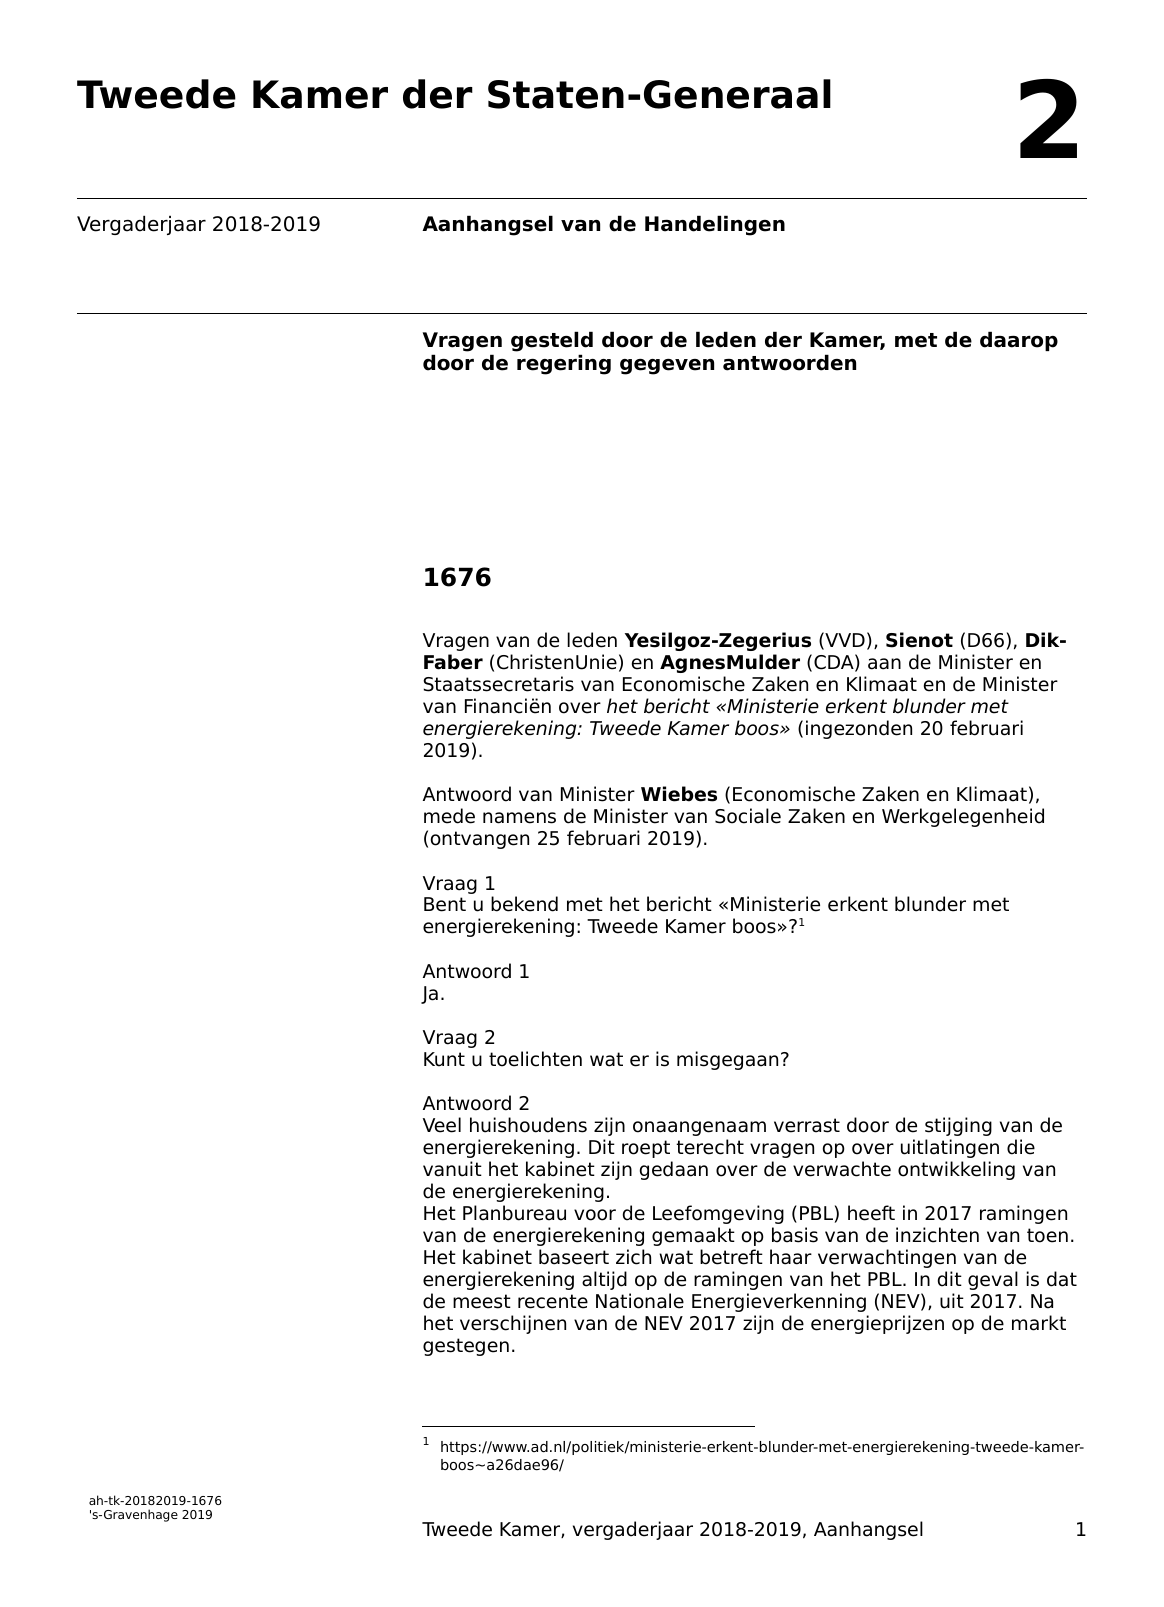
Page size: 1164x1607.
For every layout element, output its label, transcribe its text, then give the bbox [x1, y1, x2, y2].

text Bent u bekend met het bericht «Ministerie erkent blunder met energierekening: Tweede Kamer boos»? [422, 894, 1087, 938]
table_cell Aanhangsel van de Handelingen [422, 199, 1087, 313]
text Kunt u toelichten wat er is misgegaan? [422, 1049, 1087, 1071]
table_cell Vergaderjaar 2018-2019 [77, 199, 422, 313]
text Antwoord 2 [422, 1093, 1087, 1115]
text 's-Gravenhage 2019 [88, 1508, 323, 1522]
table_header 2 [886, 59, 1087, 198]
table_header Tweede Kamer der Staten-Generaal [77, 59, 886, 198]
text ah-tk-20182019-1676 [88, 1494, 323, 1508]
text Vraag 2 [422, 1027, 1087, 1049]
text Antwoord 1 [422, 961, 1087, 982]
text Vraag 1 [422, 872, 1087, 894]
text Het Planbureau voor de Leefomgeving (PBL) heeft in 2017 ramingen van de energierekening gemaakt op basis van de inzichten van toen. Het kabinet baseert zich wat betreft haar verwachtingen van de energierekening altijd op de ramingen van het PBL. In dit geval is dat de meest recente Nationale Energieverkenning (NEV), uit 2017. Na het verschijnen van de NEV 2017 zijn de energieprijzen op de markt gestegen. [422, 1203, 1087, 1357]
text https://www.ad.nl/politiek/ministerie-erkent-blunder-met-energierekening-tweede-kamer-boos~a26dae96/ [422, 1435, 1087, 1474]
table_cell [77, 314, 422, 375]
text 1676 [422, 563, 1087, 592]
text Vragen van de leden Yesilgoz-Zegerius (VVD), Sienot (D66), Dik-Faber (ChristenUnie) en AgnesMulder (CDA) aan de Minister en Staatssecretaris van Economische Zaken en Klimaat en de Minister van Financiën over het bericht «Ministerie erkent blunder met energierekening: Tweede Kamer boos» (ingezonden 20 februari 2019). [422, 630, 1087, 762]
text Antwoord van Minister Wiebes (Economische Zaken en Klimaat), mede namens de Minister van Sociale Zaken en Werkgelegenheid (ontvangen 25 februari 2019). [422, 784, 1087, 850]
text Veel huishoudens zijn onaangenaam verrast door de stijging van de energierekening. Dit roept terecht vragen op over uitlatingen die vanuit het kabinet zijn gedaan over de verwachte ontwikkeling van de energierekening. [422, 1115, 1087, 1203]
text Ja. [422, 982, 1087, 1004]
table_cell Vragen gesteld door de leden der Kamer, met de daarop door de regering gegeven antwoorden [422, 314, 1087, 375]
